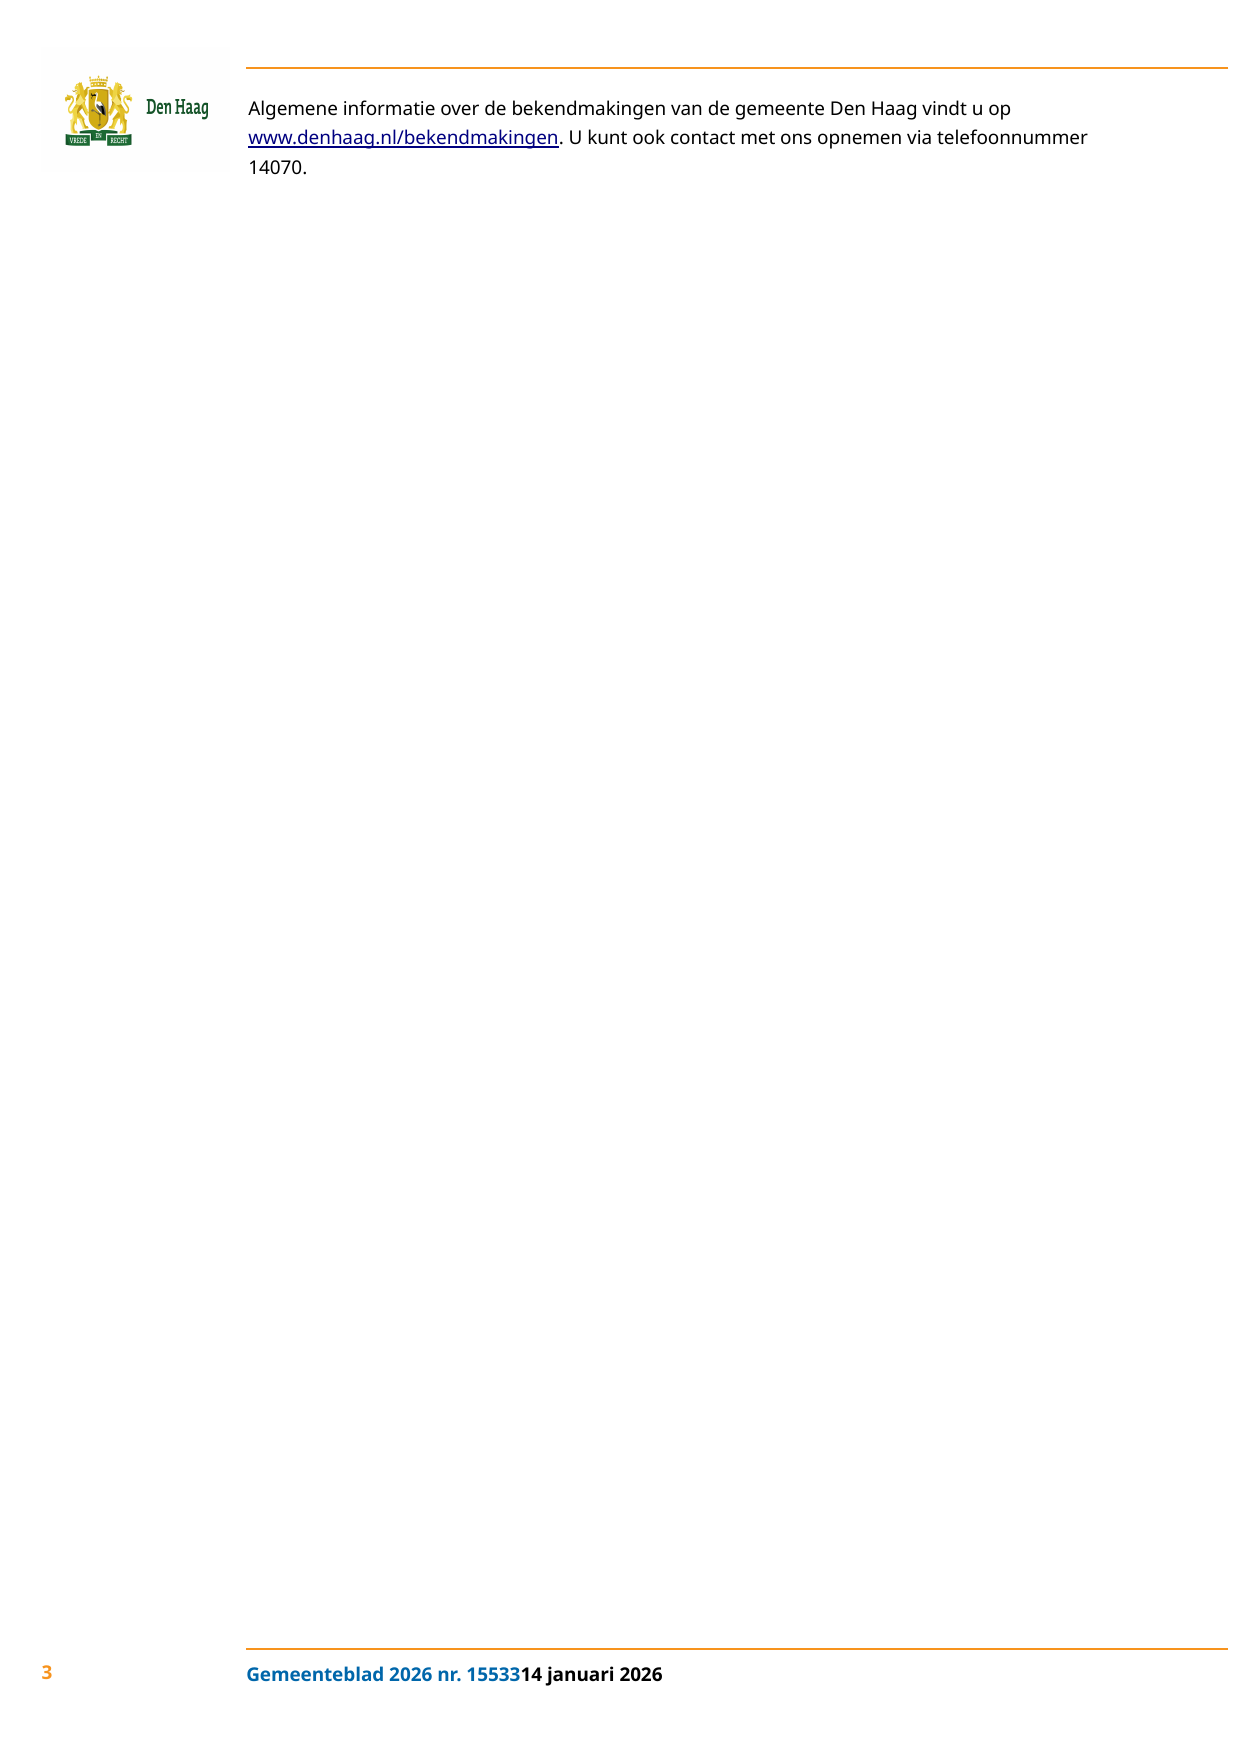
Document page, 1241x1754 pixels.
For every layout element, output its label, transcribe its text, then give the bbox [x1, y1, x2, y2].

text Algemene informatie over de bekendmakingen van de gemeente Den Haag vindt u op www.denhaag.nl/bekendmakingen. U kunt ook contact met ons opnemen via telefoonnummer 14070. [248, 95, 1152, 180]
picture [41, 47, 231, 172]
